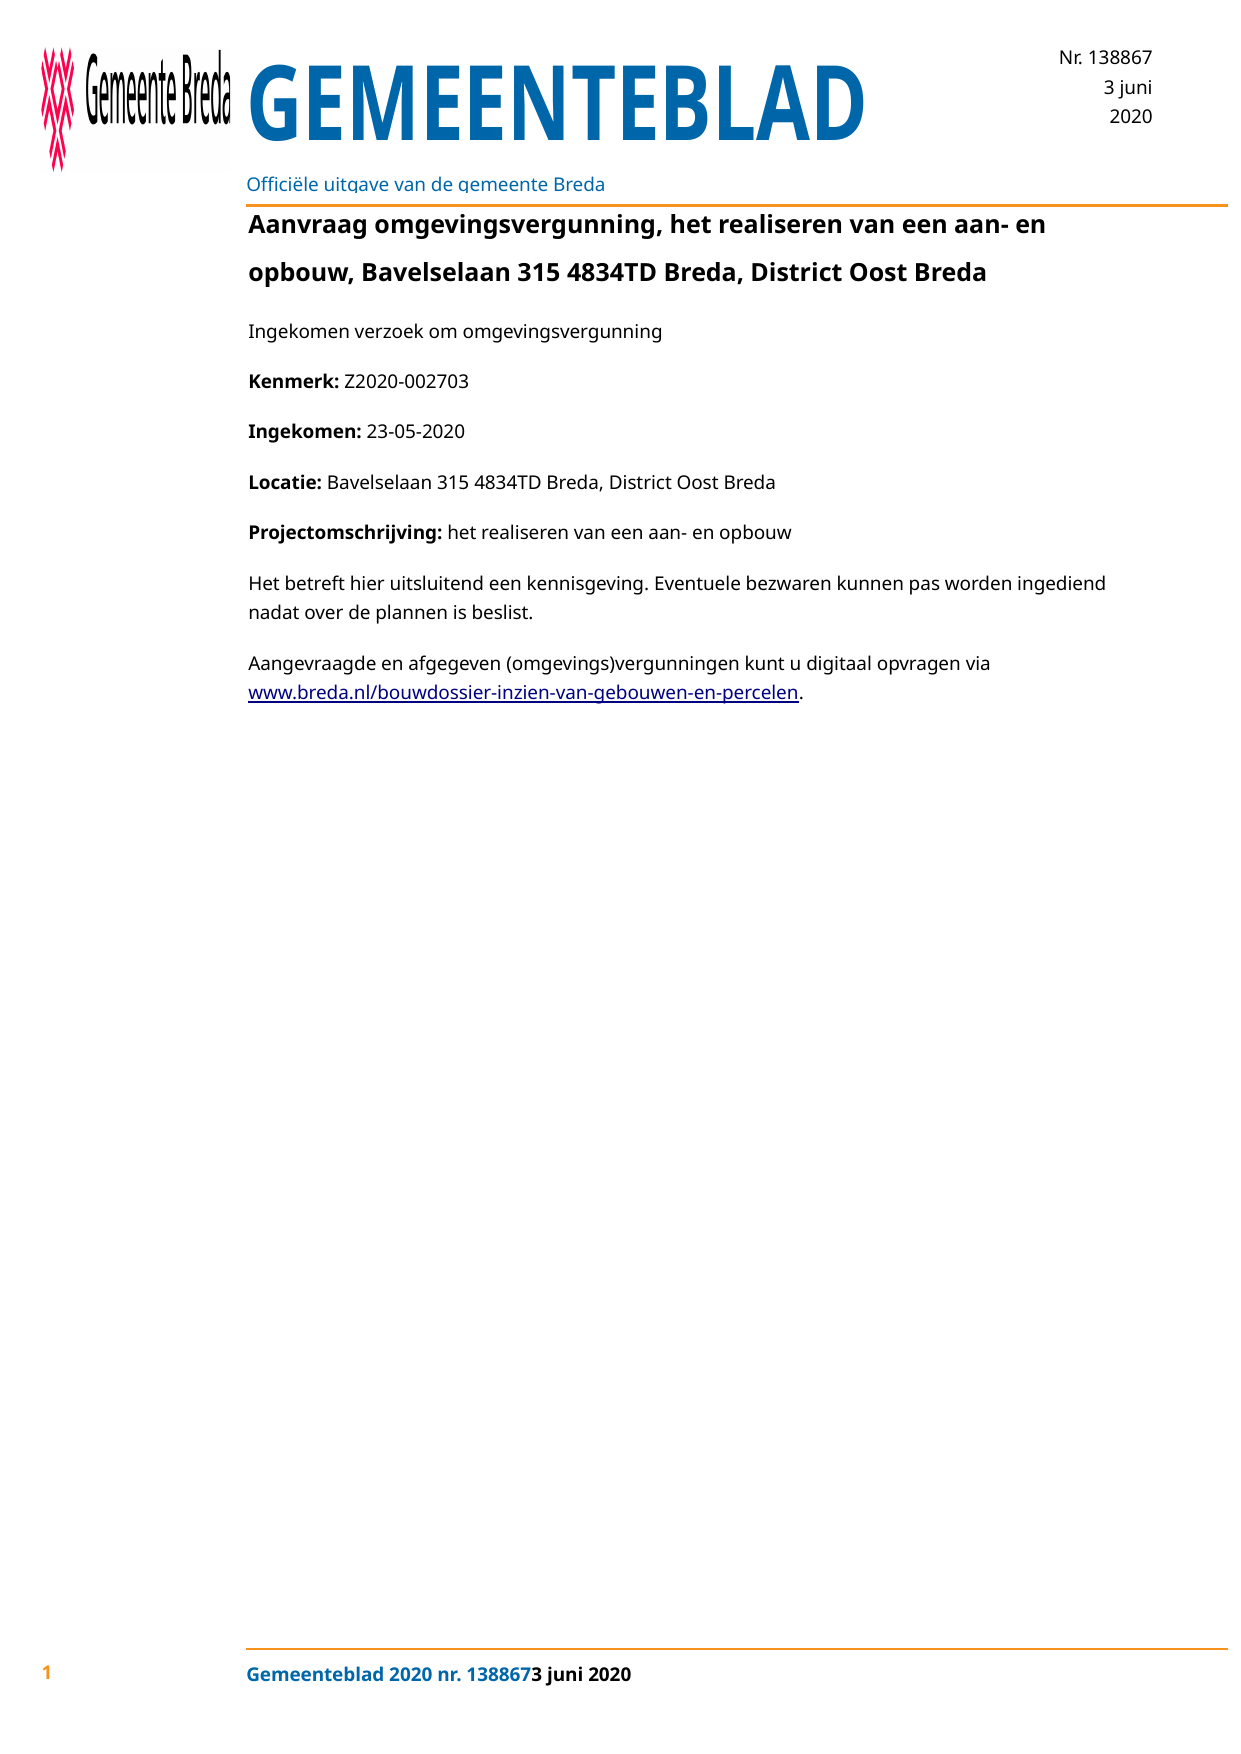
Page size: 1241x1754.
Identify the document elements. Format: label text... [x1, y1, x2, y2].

text Ingekomen: 23-05-2020 [248, 419, 1152, 444]
text Het betreft hier uitsluitend een kennisgeving. Eventuele bezwaren kunnen pas worden ingediend nadat over de plannen is beslist. [248, 570, 1152, 625]
text Aangevraagde en afgegeven (omgevings)vergunningen kunt u digitaal opvragen via www.breda.nl/bouwdossier-inzien-van-gebouwen-en-percelen. [248, 650, 1152, 705]
text Kenmerk: Z2020-002703 [248, 368, 1152, 394]
text Ingekomen verzoek om omgevingsvergunning [248, 318, 1152, 344]
text Locatie: Bavelselaan 315 4834TD Breda, District Oost Breda [248, 469, 1152, 495]
text Aanvraag omgevingsvergunning, het realiseren van een aan- en opbouw, Bavelselaan 315 4834TD Breda, District Oost Breda [248, 207, 1152, 288]
text Projectomschrijving: het realiseren van een aan- en opbouw [248, 519, 1152, 545]
picture [41, 47, 231, 172]
